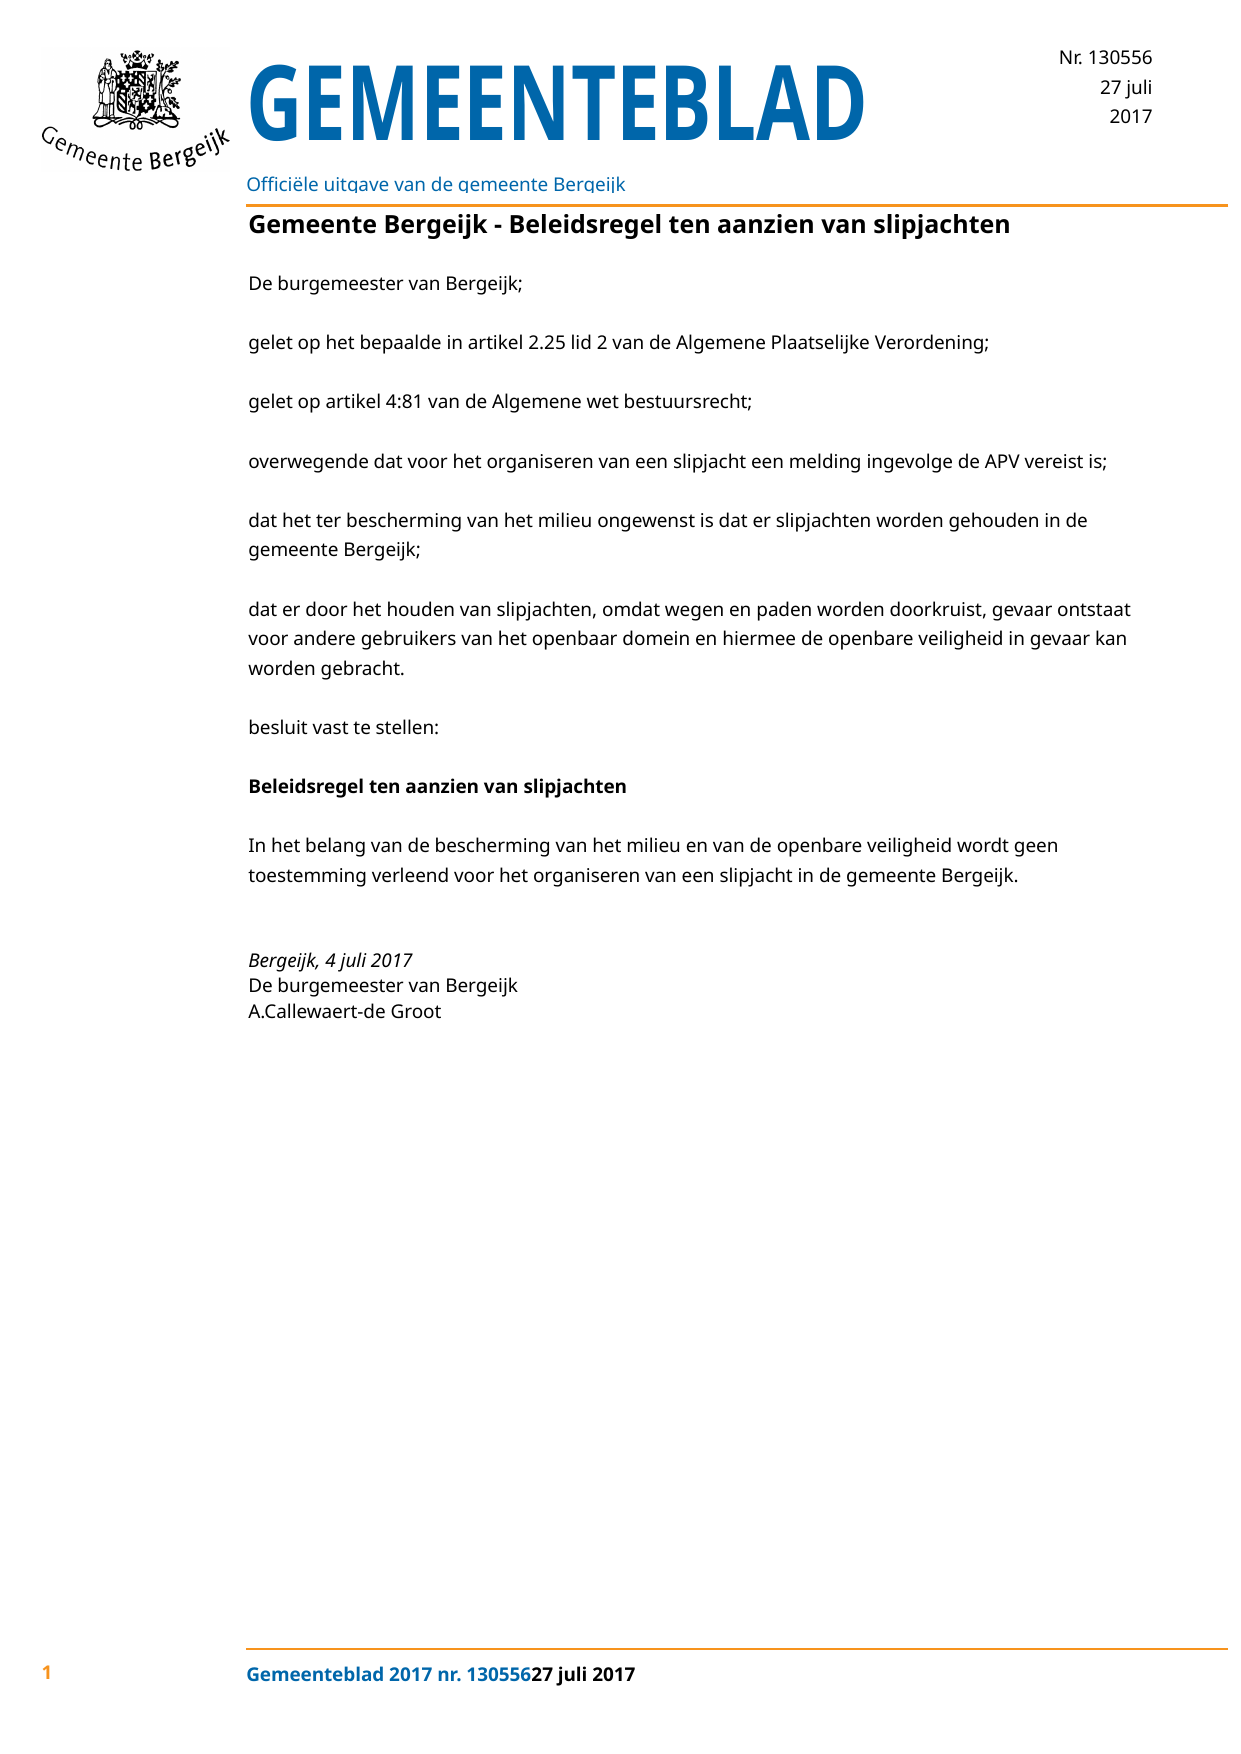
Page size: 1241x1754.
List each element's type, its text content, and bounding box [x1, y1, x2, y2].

text gelet op artikel 4:81 van de Algemene wet bestuursrecht; [248, 389, 1152, 414]
text Gemeente Bergeijk - Beleidsregel ten aanzien van slipjachten [248, 207, 1152, 241]
text A.Callewaert-de Groot [248, 998, 1152, 1024]
text overwegende dat voor het organiseren van een slipjacht een melding ingevolge de APV vereist is; [248, 448, 1152, 473]
text De burgemeester van Bergeijk [248, 973, 1152, 998]
text De burgemeester van Bergeijk; [248, 270, 1152, 296]
text Beleidsregel ten aanzien van slipjachten [248, 773, 1152, 799]
text In het belang van de bescherming van het milieu en van de openbare veiligheid wordt geen toestemming verleend voor het organiseren van een slipjacht in de gemeente Bergeijk. [248, 832, 1152, 888]
text dat het ter bescherming van het milieu ongewenst is dat er slipjachten worden gehouden in de gemeente Bergeijk; [248, 507, 1152, 562]
text gelet op het bepaalde in artikel 2.25 lid 2 van de Algemene Plaatselijke Verordening; [248, 329, 1152, 355]
text Bergeijk, 4 juli 2017 [248, 947, 1152, 973]
picture [41, 47, 231, 172]
text besluit vast te stellen: [248, 714, 1152, 740]
text dat er door het houden van slipjachten, omdat wegen en paden worden doorkruist, gevaar ontstaat voor andere gebruikers van het openbaar domein en hiermee de openbare veiligheid in gevaar kan worden gebracht. [248, 596, 1152, 681]
